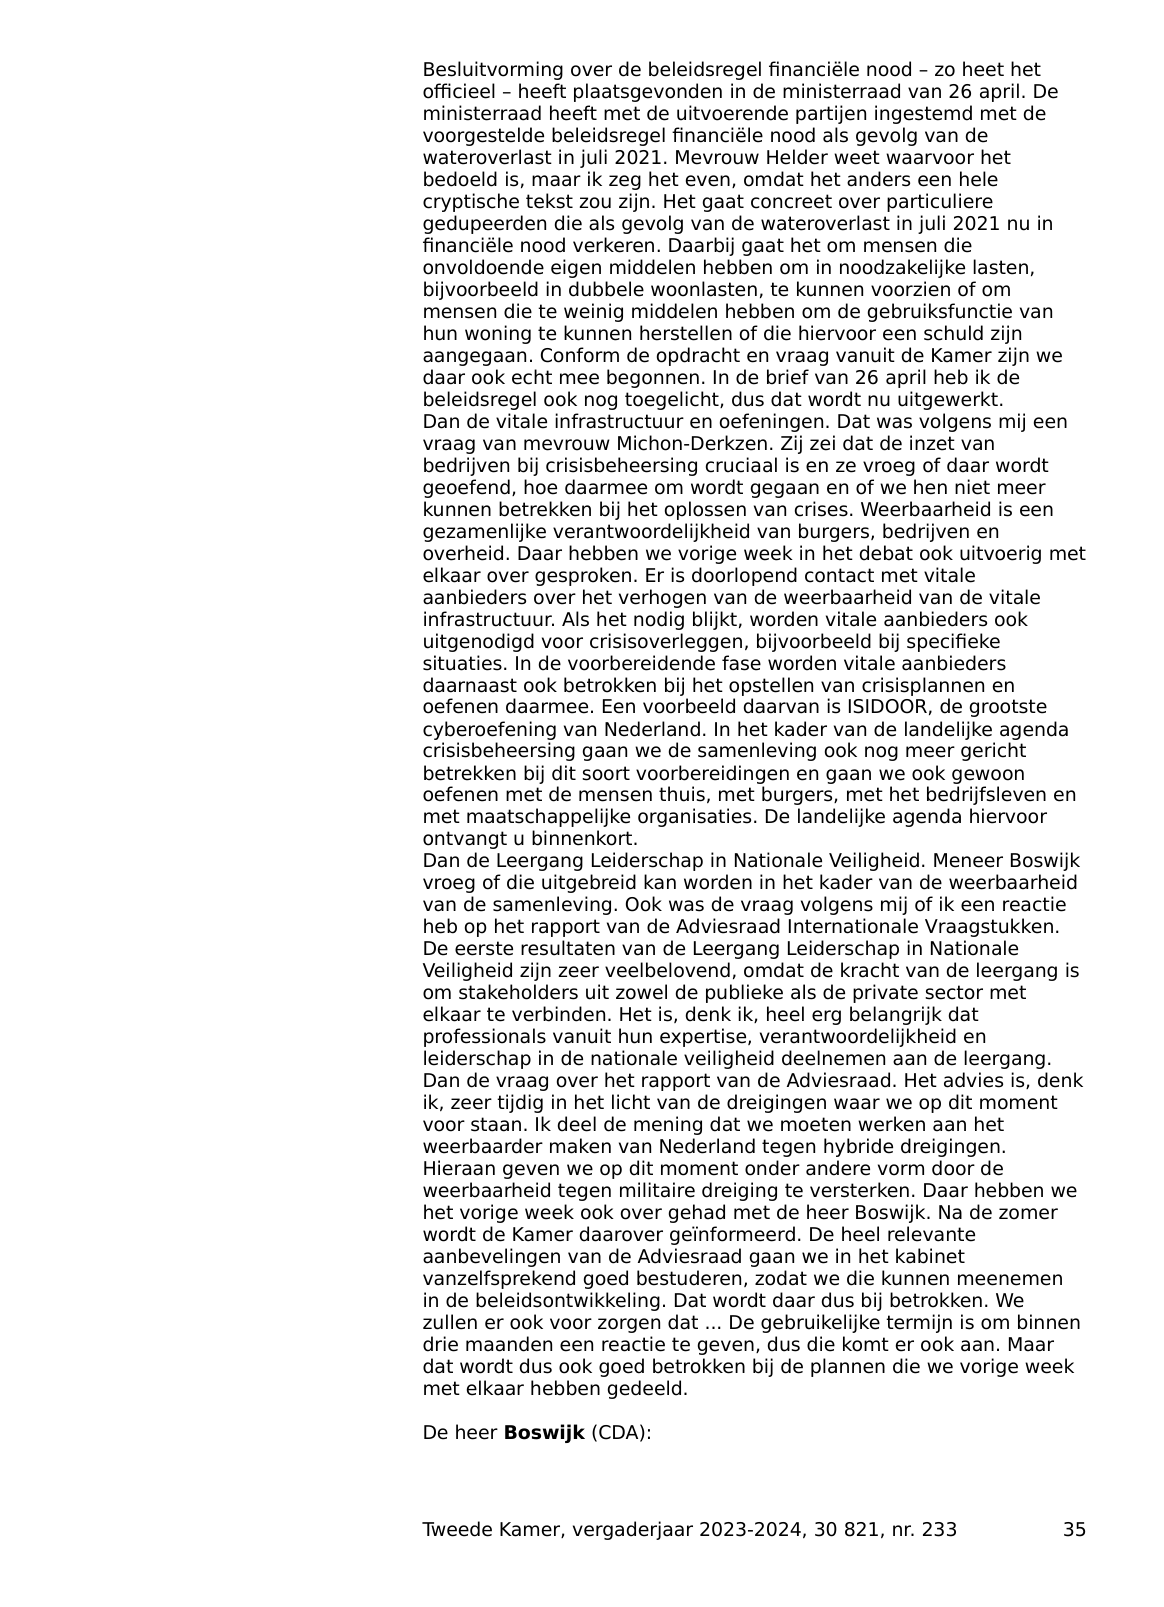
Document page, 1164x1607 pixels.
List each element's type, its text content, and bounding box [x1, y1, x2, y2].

text Dan de vitale infrastructuur en oefeningen. Dat was volgens mij een vraag van mevrouw Michon-Derkzen. Zij zei dat de inzet van bedrijven bij crisisbeheersing cruciaal is en ze vroeg of daar wordt geoefend, hoe daarmee om wordt gegaan en of we hen niet meer kunnen betrekken bij het oplossen van crises. Weerbaarheid is een gezamenlijke verantwoordelijkheid van burgers, bedrijven en overheid. Daar hebben we vorige week in het debat ook uitvoerig met elkaar over gesproken. Er is doorlopend contact met vitale aanbieders over het verhogen van de weerbaarheid van de vitale infrastructuur. Als het nodig blijkt, worden vitale aanbieders ook uitgenodigd voor crisisoverleggen, bijvoorbeeld bij specifieke situaties. In de voorbereidende fase worden vitale aanbieders daarnaast ook betrokken bij het opstellen van crisisplannen en oefenen daarmee. Een voorbeeld daarvan is ISIDOOR, de grootste cyberoefening van Nederland. In het kader van de landelijke agenda crisisbeheersing gaan we de samenleving ook nog meer gericht betrekken bij dit soort voorbereidingen en gaan we ook gewoon oefenen met de mensen thuis, met burgers, met het bedrijfsleven en met maatschappelijke organisaties. De landelijke agenda hiervoor ontvangt u binnenkort. [422, 411, 1087, 850]
text De heer Boswijk (CDA): [422, 1422, 1087, 1444]
text Dan de Leergang Leiderschap in Nationale Veiligheid. Meneer Boswijk vroeg of die uitgebreid kan worden in het kader van de weerbaarheid van de samenleving. Ook was de vraag volgens mij of ik een reactie heb op het rapport van de Adviesraad Internationale Vraagstukken. De eerste resultaten van de Leergang Leiderschap in Nationale Veiligheid zijn zeer veelbelovend, omdat de kracht van de leergang is om stakeholders uit zowel de publieke als de private sector met elkaar te verbinden. Het is, denk ik, heel erg belangrijk dat professionals vanuit hun expertise, verantwoordelijkheid en leiderschap in de nationale veiligheid deelnemen aan de leergang. [422, 850, 1087, 1070]
text Dan de vraag over het rapport van de Adviesraad. Het advies is, denk ik, zeer tijdig in het licht van de dreigingen waar we op dit moment voor staan. Ik deel de mening dat we moeten werken aan het weerbaarder maken van Nederland tegen hybride dreigingen. Hieraan geven we op dit moment onder andere vorm door de weerbaarheid tegen militaire dreiging te versterken. Daar hebben we het vorige week ook over gehad met de heer Boswijk. Na de zomer wordt de Kamer daarover geïnformeerd. De heel relevante aanbevelingen van de Adviesraad gaan we in het kabinet vanzelfsprekend goed bestuderen, zodat we die kunnen meenemen in de beleidsontwikkeling. Dat wordt daar dus bij betrokken. We zullen er ook voor zorgen dat ... De gebruikelijke termijn is om binnen drie maanden een reactie te geven, dus die komt er ook aan. Maar dat wordt dus ook goed betrokken bij de plannen die we vorige week met elkaar hebben gedeeld. [422, 1070, 1087, 1400]
text Besluitvorming over de beleidsregel financiële nood – zo heet het officieel – heeft plaatsgevonden in de ministerraad van 26 april. De ministerraad heeft met de uitvoerende partijen ingestemd met de voorgestelde beleidsregel financiële nood als gevolg van de wateroverlast in juli 2021. Mevrouw Helder weet waarvoor het bedoeld is, maar ik zeg het even, omdat het anders een hele cryptische tekst zou zijn. Het gaat concreet over particuliere gedupeerden die als gevolg van de wateroverlast in juli 2021 nu in financiële nood verkeren. Daarbij gaat het om mensen die onvoldoende eigen middelen hebben om in noodzakelijke lasten, bijvoorbeeld in dubbele woonlasten, te kunnen voorzien of om mensen die te weinig middelen hebben om de gebruiksfunctie van hun woning te kunnen herstellen of die hiervoor een schuld zijn aangegaan. Conform de opdracht en vraag vanuit de Kamer zijn we daar ook echt mee begonnen. In de brief van 26 april heb ik de beleidsregel ook nog toegelicht, dus dat wordt nu uitgewerkt. [422, 59, 1087, 411]
